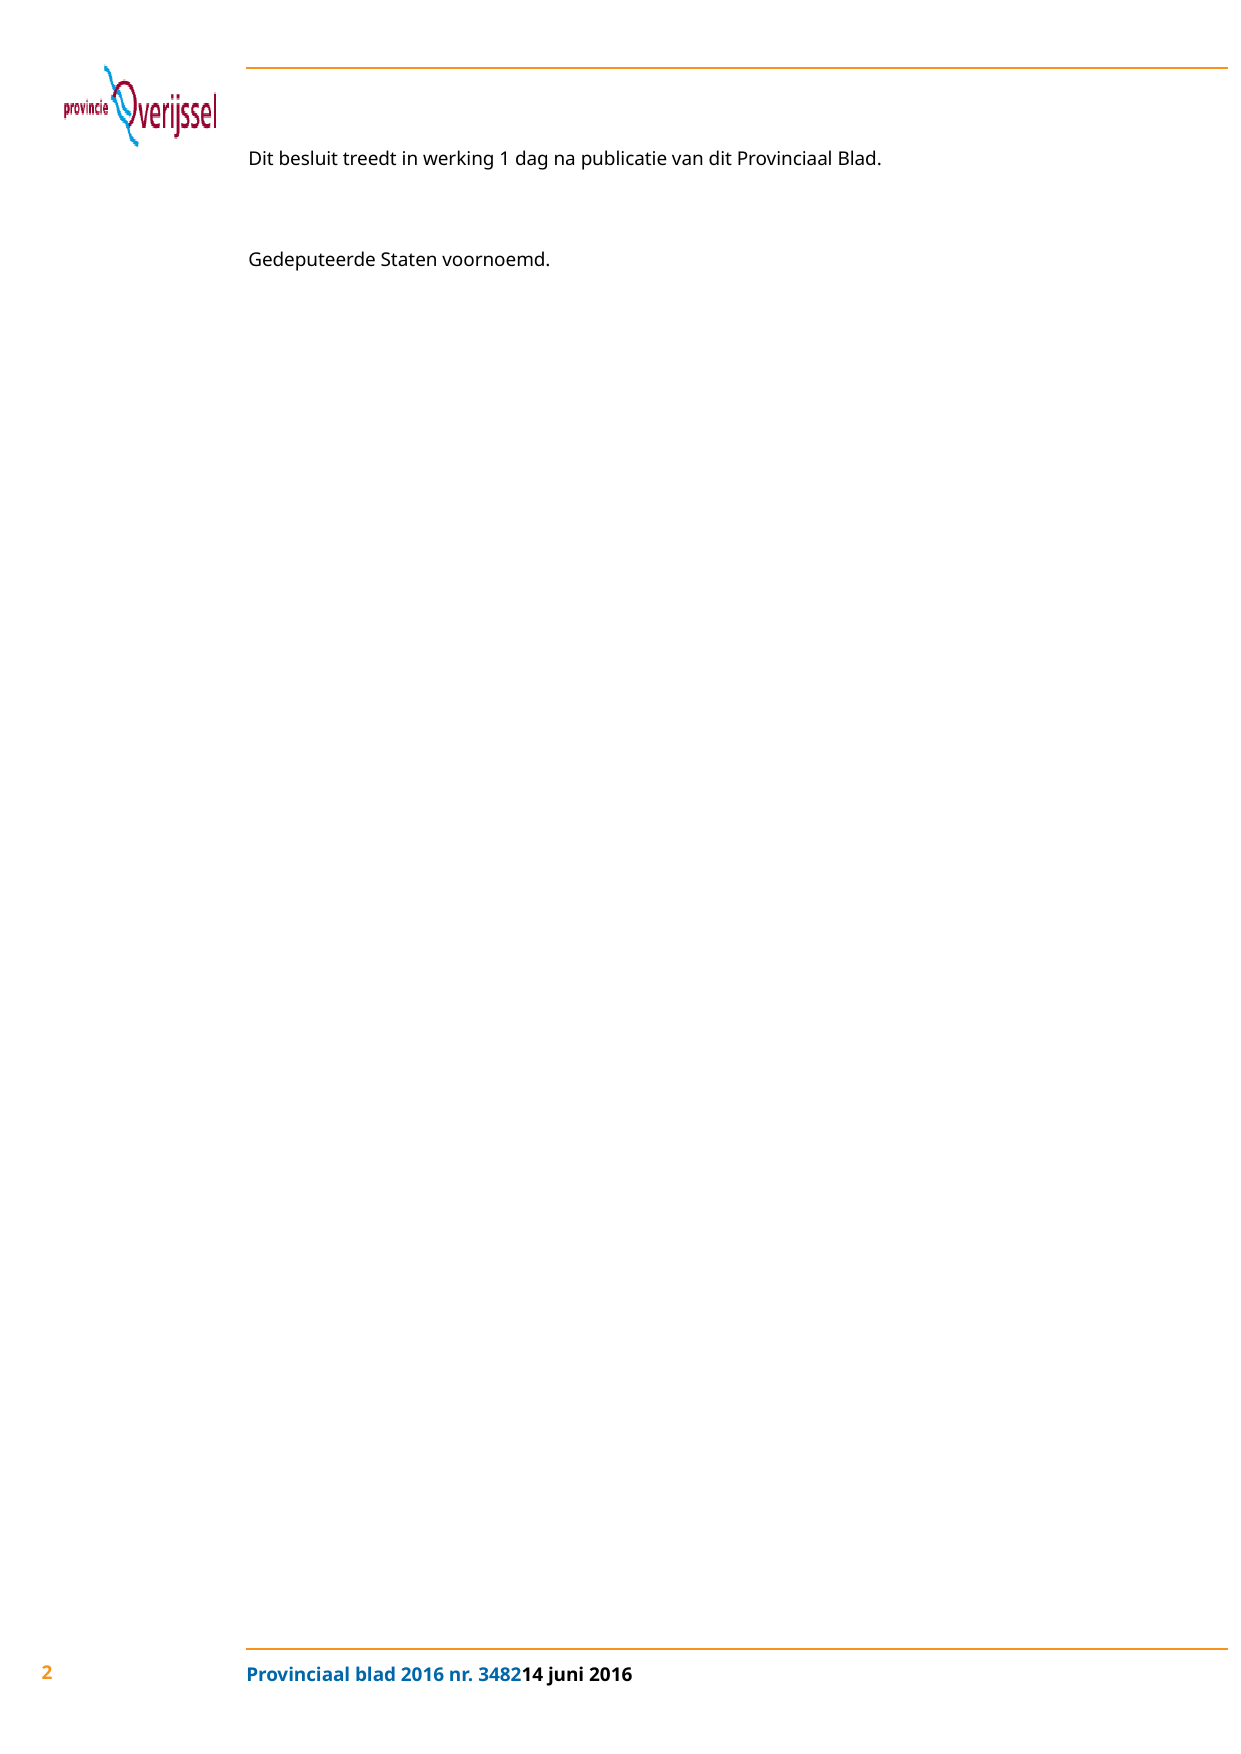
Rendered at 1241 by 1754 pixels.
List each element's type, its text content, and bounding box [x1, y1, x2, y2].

picture [41, 47, 231, 172]
text Dit besluit treedt in werking 1 dag na publicatie van dit Provinciaal Blad. [248, 145, 1152, 171]
text Gedeputeerde Staten voornoemd. [248, 246, 1152, 272]
